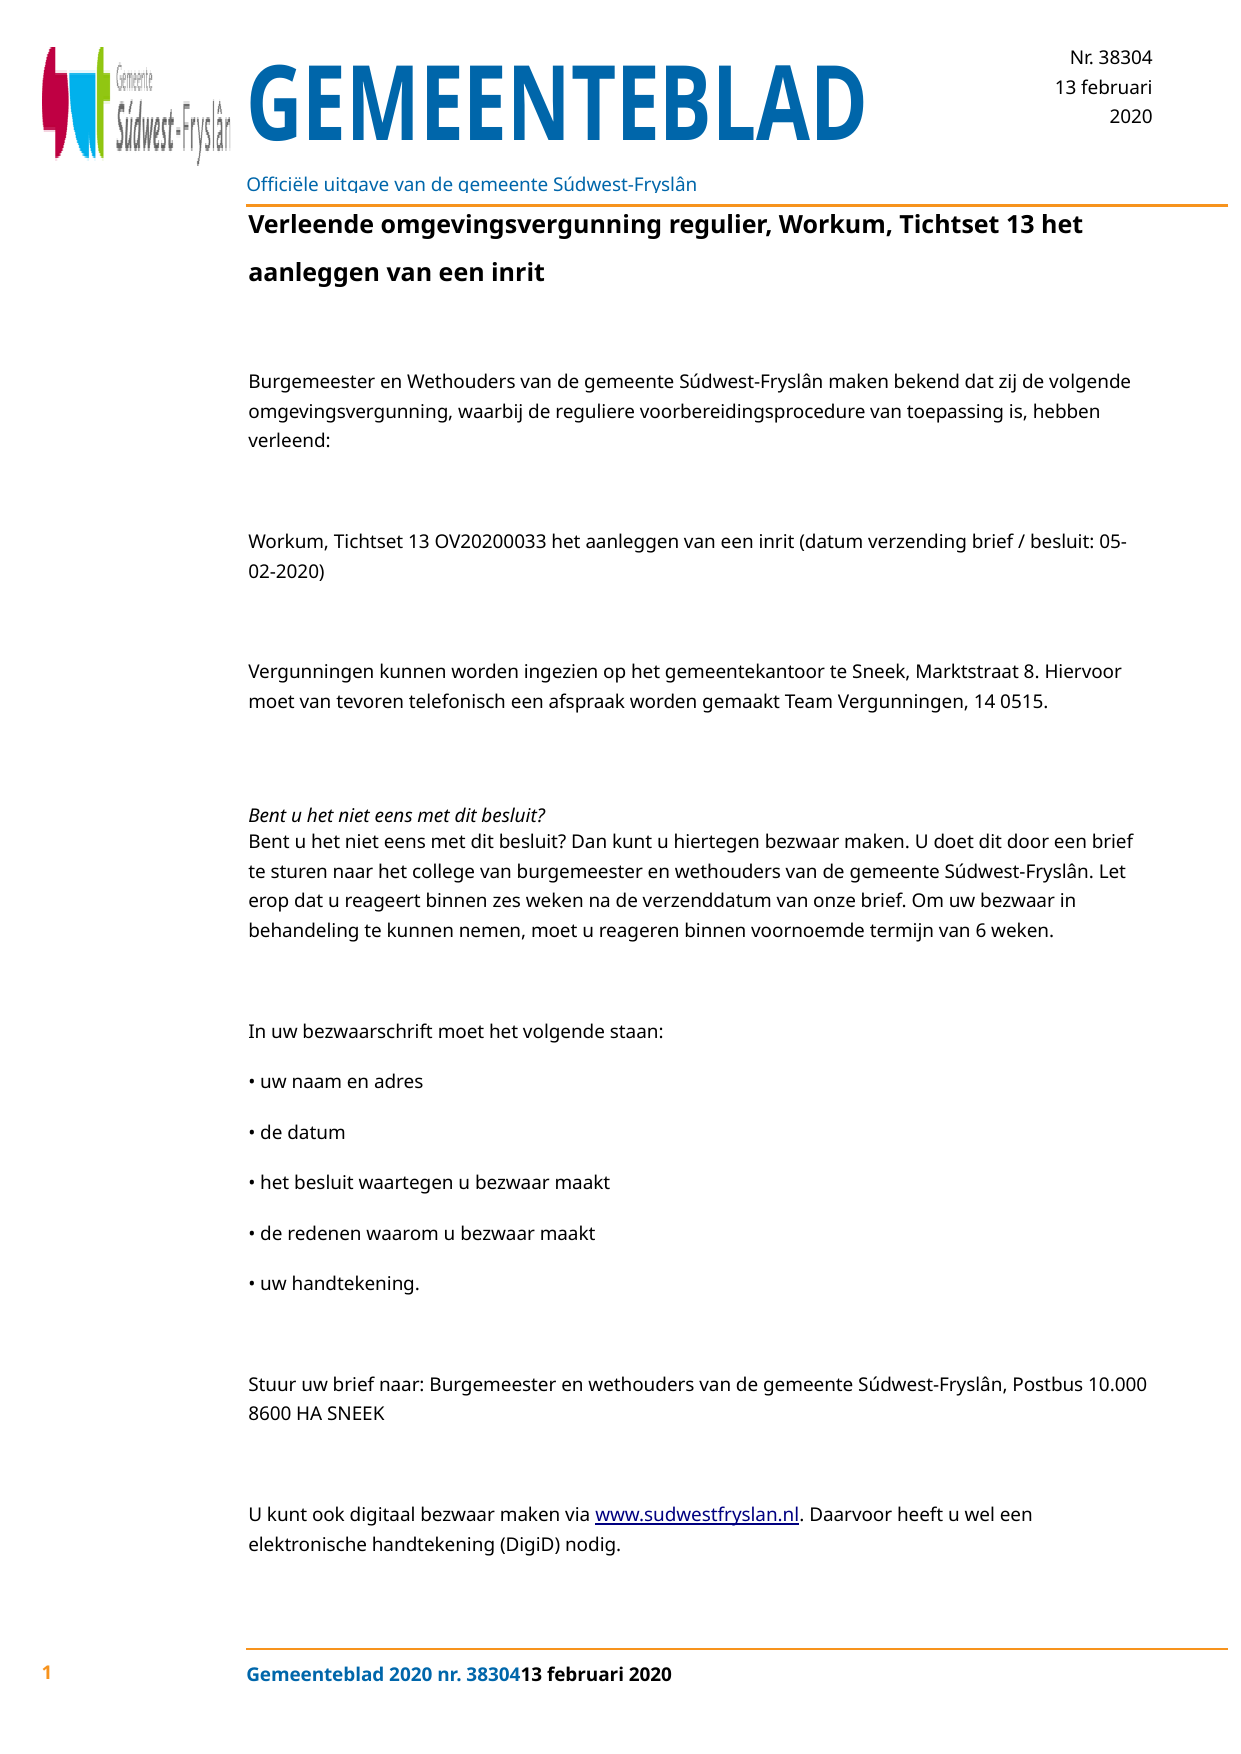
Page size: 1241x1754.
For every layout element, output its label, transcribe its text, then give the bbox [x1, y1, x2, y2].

text • de datum [248, 1119, 1152, 1144]
text • het besluit waartegen u bezwaar maakt [248, 1169, 1152, 1195]
text Bent u het niet eens met dit besluit? [248, 803, 1152, 828]
text • uw naam en adres [248, 1068, 1152, 1094]
text Verleende omgevingsvergunning regulier, Workum, Tichtset 13 het aanleggen van een inrit [248, 207, 1152, 288]
text Stuur uw brief naar: Burgemeester en wethouders van de gemeente Súdwest-Fryslân, Postbus 10.000 8600 HA SNEEK [248, 1371, 1152, 1426]
picture [41, 47, 231, 172]
text Burgemeester en Wethouders van de gemeente Súdwest-Fryslân maken bekend dat zij de volgende omgevingsvergunning, waarbij de reguliere voorbereidingsprocedure van toepassing is, hebben verleend: [248, 368, 1152, 453]
text In uw bezwaarschrift moet het volgende staan: [248, 1018, 1152, 1044]
text Workum, Tichtset 13 OV20200033 het aanleggen van een inrit (datum verzending brief / besluit: 05-02-2020) [248, 528, 1152, 584]
text Bent u het niet eens met dit besluit? Dan kunt u hiertegen bezwaar maken. U doet dit door een brief te sturen naar het college van burgemeester en wethouders van de gemeente Súdwest-Fryslân. Let erop dat u reageert binnen zes weken na de verzenddatum van onze brief. Om uw bezwaar in behandeling te kunnen nemen, moet u reageren binnen voornoemde termijn van 6 weken. [248, 828, 1152, 943]
text U kunt ook digitaal bezwaar maken via www.sudwestfryslan.nl. Daarvoor heeft u wel een elektronische handtekening (DigiD) nodig. [248, 1501, 1152, 1557]
text • uw handtekening. [248, 1270, 1152, 1296]
text Vergunningen kunnen worden ingezien op het gemeentekantoor te Sneek, Marktstraat 8. Hiervoor moet van tevoren telefonisch een afspraak worden gemaakt Team Vergunningen, 14 0515. [248, 659, 1152, 714]
text • de redenen waarom u bezwaar maakt [248, 1220, 1152, 1245]
